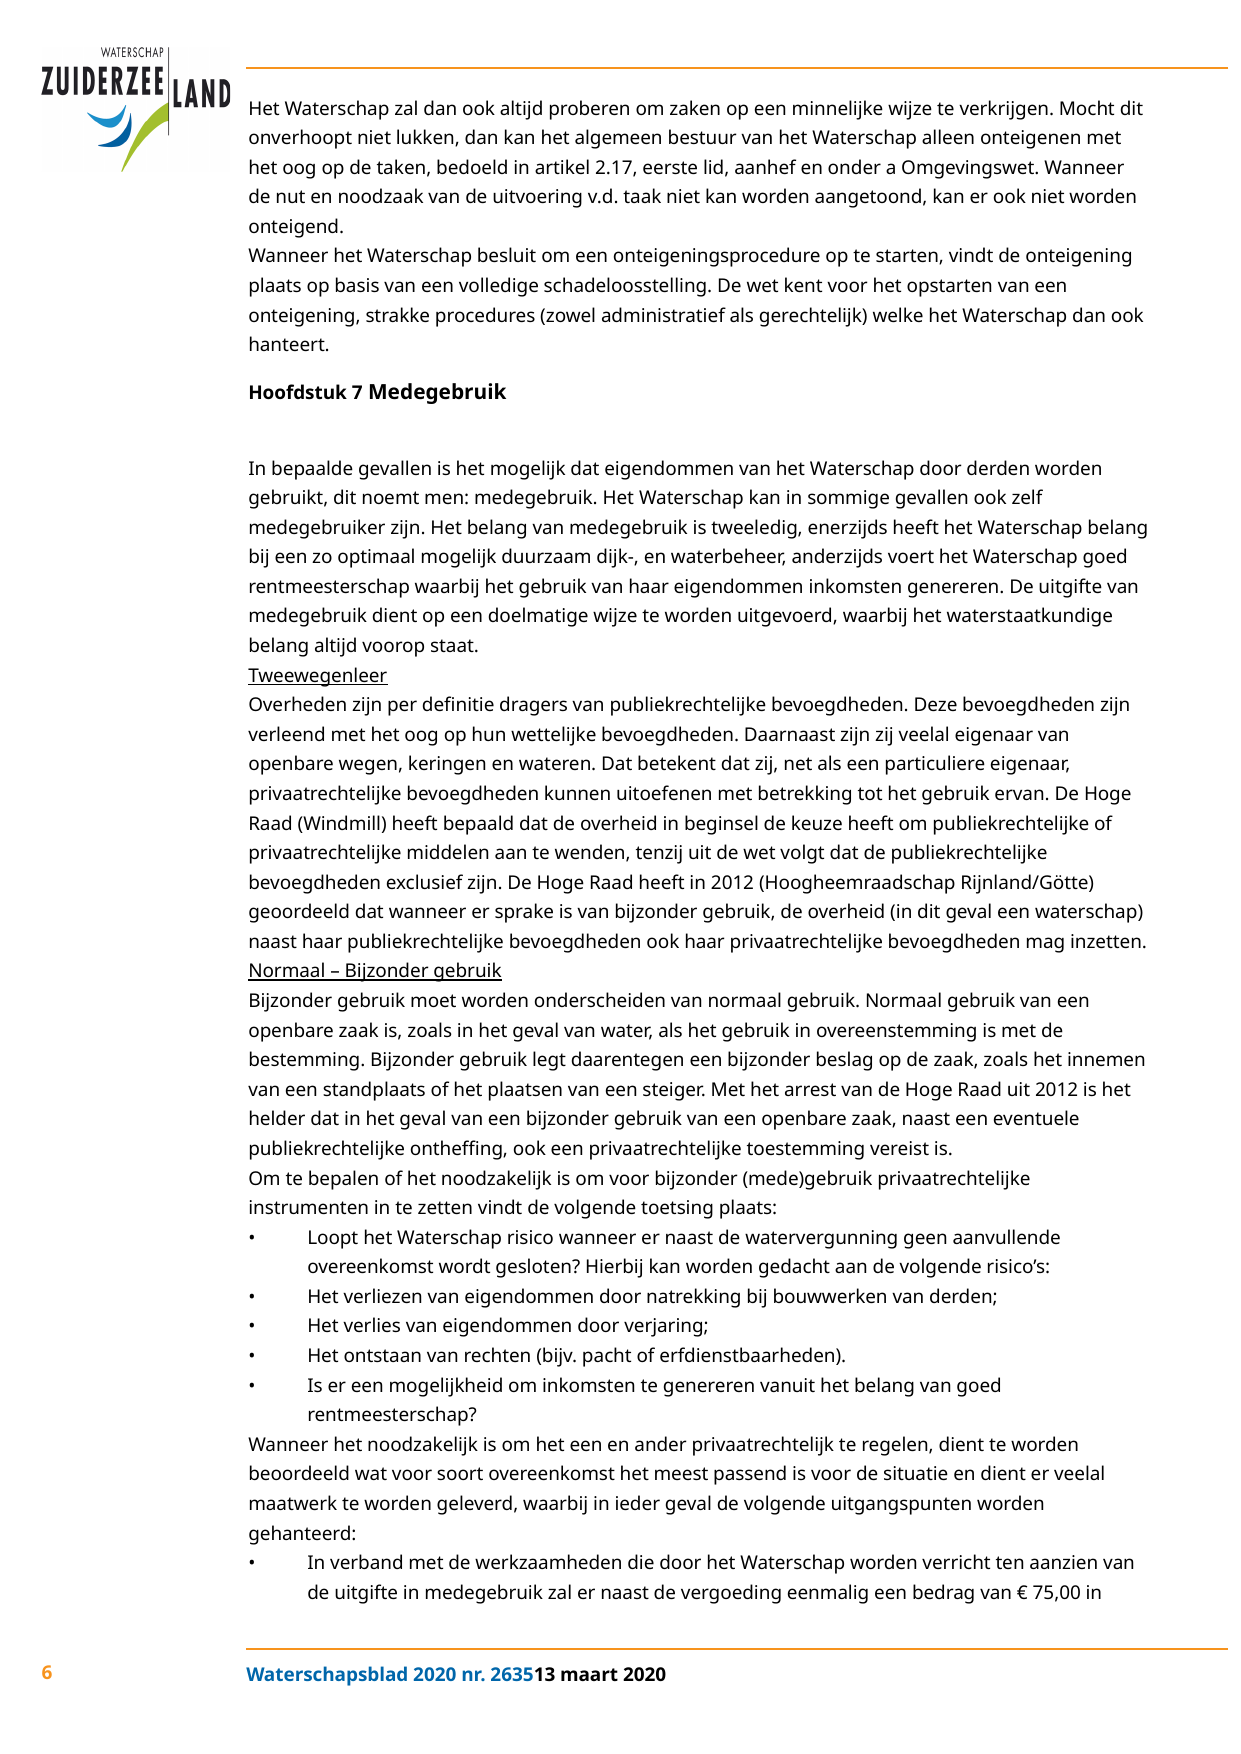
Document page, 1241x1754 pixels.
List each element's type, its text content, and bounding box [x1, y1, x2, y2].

list In verband met de werkzaamheden die door het Waterschap worden verricht ten aanzien van de uitgifte in medegebruik zal er naast de vergoeding eenmalig een bedrag van € 75,00 in [248, 1549, 1152, 1605]
text Het Waterschap zal dan ook altijd proberen om zaken op een minnelijke wijze te verkrijgen. Mocht dit onverhoopt niet lukken, dan kan het algemeen bestuur van het Waterschap alleen onteigenen met het oog op de taken, bedoeld in artikel 2.17, eerste lid, aanhef en onder a Omgevingswet. Wanneer de nut en noodzaak van de uitvoering v.d. taak niet kan worden aangetoond, kan er ook niet worden onteigend. [248, 95, 1152, 239]
picture [41, 47, 231, 172]
text Wanneer het noodzakelijk is om het een en ander privaatrechtelijk te regelen, dient te worden beoordeeld wat voor soort overeenkomst het meest passend is voor de situatie en dient er veelal maatwerk te worden geleverd, waarbij in ieder geval de volgende uitgangspunten worden gehanteerd: [248, 1431, 1152, 1546]
text In bepaalde gevallen is het mogelijk dat eigendommen van het Waterschap door derden worden gebruikt, dit noemt men: medegebruik. Het Waterschap kan in sommige gevallen ook zelf medegebruiker zijn. Het belang van medegebruik is tweeledig, enerzijds heeft het Waterschap belang bij een zo optimaal mogelijk duurzaam dijk-, en waterbeheer, anderzijds voert het Waterschap goed rentmeesterschap waarbij het gebruik van haar eigendommen inkomsten genereren. De uitgifte van medegebruik dient op een doelmatige wijze te worden uitgevoerd, waarbij het waterstaatkundige belang altijd voorop staat. [248, 455, 1152, 658]
text Tweewegenleer [248, 662, 1152, 688]
text Wanneer het Waterschap besluit om een onteigeningsprocedure op te starten, vindt de onteigening plaats op basis van een volledige schadeloosstelling. De wet kent voor het opstarten van een onteigening, strakke procedures (zowel administratief als gerechtelijk) welke het Waterschap dan ook hanteert. [248, 243, 1152, 357]
text Om te bepalen of het noodzakelijk is om voor bijzonder (mede)gebruik privaatrechtelijke instrumenten in te zetten vindt de volgende toetsing plaats: [248, 1165, 1152, 1220]
list Het verlies van eigendommen door verjaring; [248, 1313, 1152, 1338]
text Overheden zijn per definitie dragers van publiekrechtelijke bevoegdheden. Deze bevoegdheden zijn verleend met het oog op hun wettelijke bevoegdheden. Daarnaast zijn zij veelal eigenaar van openbare wegen, keringen en wateren. Dat betekent dat zij, net als een particuliere eigenaar, privaatrechtelijke bevoegdheden kunnen uitoefenen met betrekking tot het gebruik ervan. De Hoge Raad (Windmill) heeft bepaald dat de overheid in beginsel de keuze heeft om publiekrechtelijke of privaatrechtelijke middelen aan te wenden, tenzij uit de wet volgt dat de publiekrechtelijke bevoegdheden exclusief zijn. De Hoge Raad heeft in 2012 (Hoogheemraadschap Rijnland/Götte) geoordeeld dat wanneer er sprake is van bijzonder gebruik, de overheid (in dit geval een waterschap) naast haar publiekrechtelijke bevoegdheden ook haar privaatrechtelijke bevoegdheden mag inzetten. [248, 691, 1152, 954]
text Bijzonder gebruik moet worden onderscheiden van normaal gebruik. Normaal gebruik van een openbare zaak is, zoals in het geval van water, als het gebruik in overeenstemming is met de bestemming. Bijzonder gebruik legt daarentegen een bijzonder beslag op de zaak, zoals het innemen van een standplaats of het plaatsen van een steiger. Met het arrest van de Hoge Raad uit 2012 is het helder dat in het geval van een bijzonder gebruik van een openbare zaak, naast een eventuele publiekrechtelijke ontheffing, ook een privaatrechtelijke toestemming vereist is. [248, 987, 1152, 1161]
list Loopt het Waterschap risico wanneer er naast de watervergunning geen aanvullende overeenkomst wordt gesloten? Hierbij kan worden gedacht aan de volgende risico’s: [248, 1224, 1152, 1279]
list Het verliezen van eigendommen door natrekking bij bouwwerken van derden; [248, 1283, 1152, 1309]
text Normaal – Bijzonder gebruik [248, 958, 1152, 983]
list Het ontstaan van rechten (bijv. pacht of erfdienstbaarheden). [248, 1342, 1152, 1368]
text Hoofdstuk 7 Medegebruik [248, 377, 1152, 406]
list Is er een mogelijkheid om inkomsten te genereren vanuit het belang van goed rentmeesterschap? [248, 1372, 1152, 1427]
